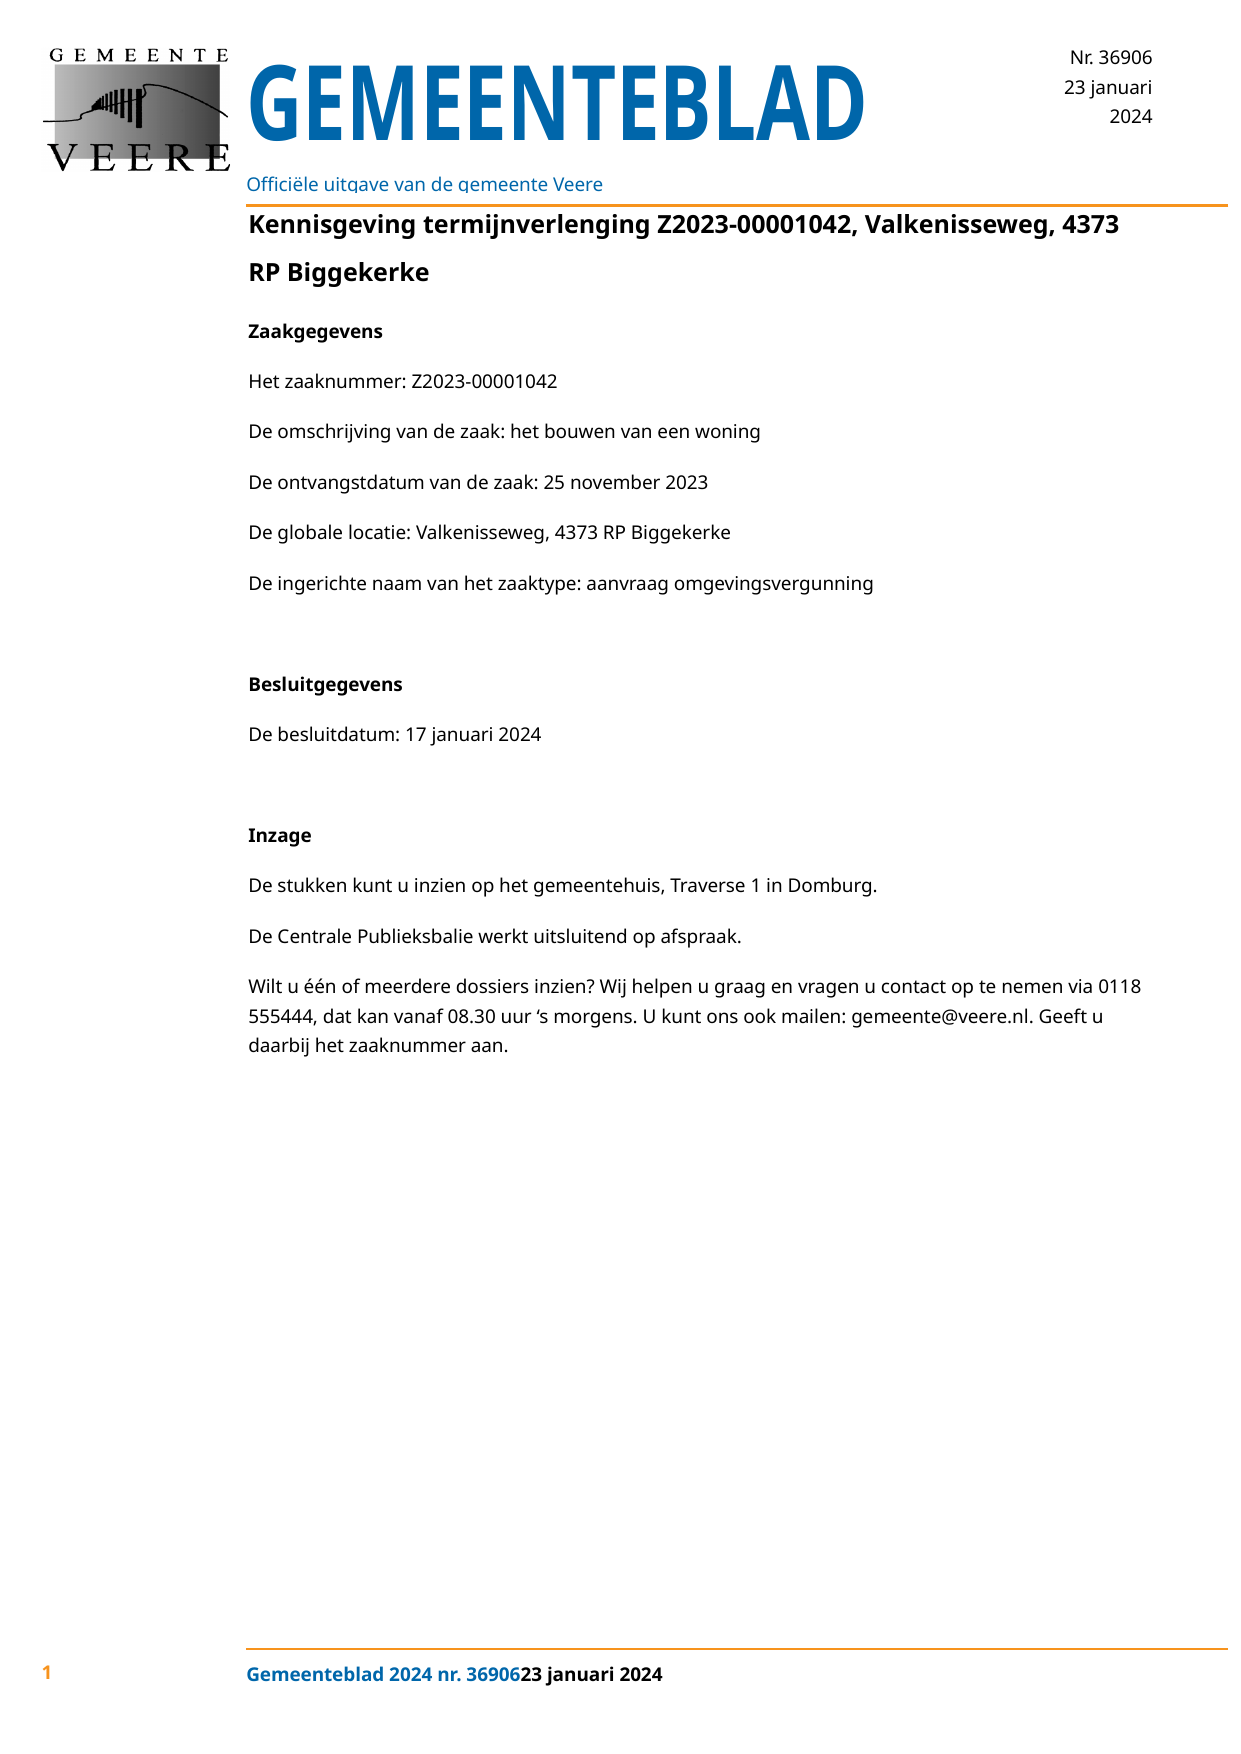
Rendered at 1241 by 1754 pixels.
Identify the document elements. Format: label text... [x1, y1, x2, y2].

text Inzage [248, 822, 1152, 848]
text Zaakgegevens [248, 318, 1152, 344]
text De ingerichte naam van het zaaktype: aanvraag omgevingsvergunning [248, 570, 1152, 596]
picture [41, 47, 231, 172]
text De omschrijving van de zaak: het bouwen van een woning [248, 419, 1152, 444]
text De besluitdatum: 17 januari 2024 [248, 721, 1152, 747]
text De ontvangstdatum van de zaak: 25 november 2023 [248, 469, 1152, 495]
text Het zaaknummer: Z2023-00001042 [248, 368, 1152, 394]
text Besluitgegevens [248, 671, 1152, 697]
text De stukken kunt u inzien op het gemeentehuis, Traverse 1 in Domburg. [248, 872, 1152, 898]
text Wilt u één of meerdere dossiers inzien? Wij helpen u graag en vragen u contact op te nemen via 0118 555444, dat kan vanaf 08.30 uur ‘s morgens. U kunt ons ook mailen: gemeente@veere.nl. Geeft u daarbij het zaaknummer aan. [248, 973, 1152, 1058]
text Kennisgeving termijnverlenging Z2023-00001042, Valkenisseweg, 4373 RP Biggekerke [248, 207, 1152, 288]
text De globale locatie: Valkenisseweg, 4373 RP Biggekerke [248, 519, 1152, 545]
text De Centrale Publieksbalie werkt uitsluitend op afspraak. [248, 923, 1152, 949]
